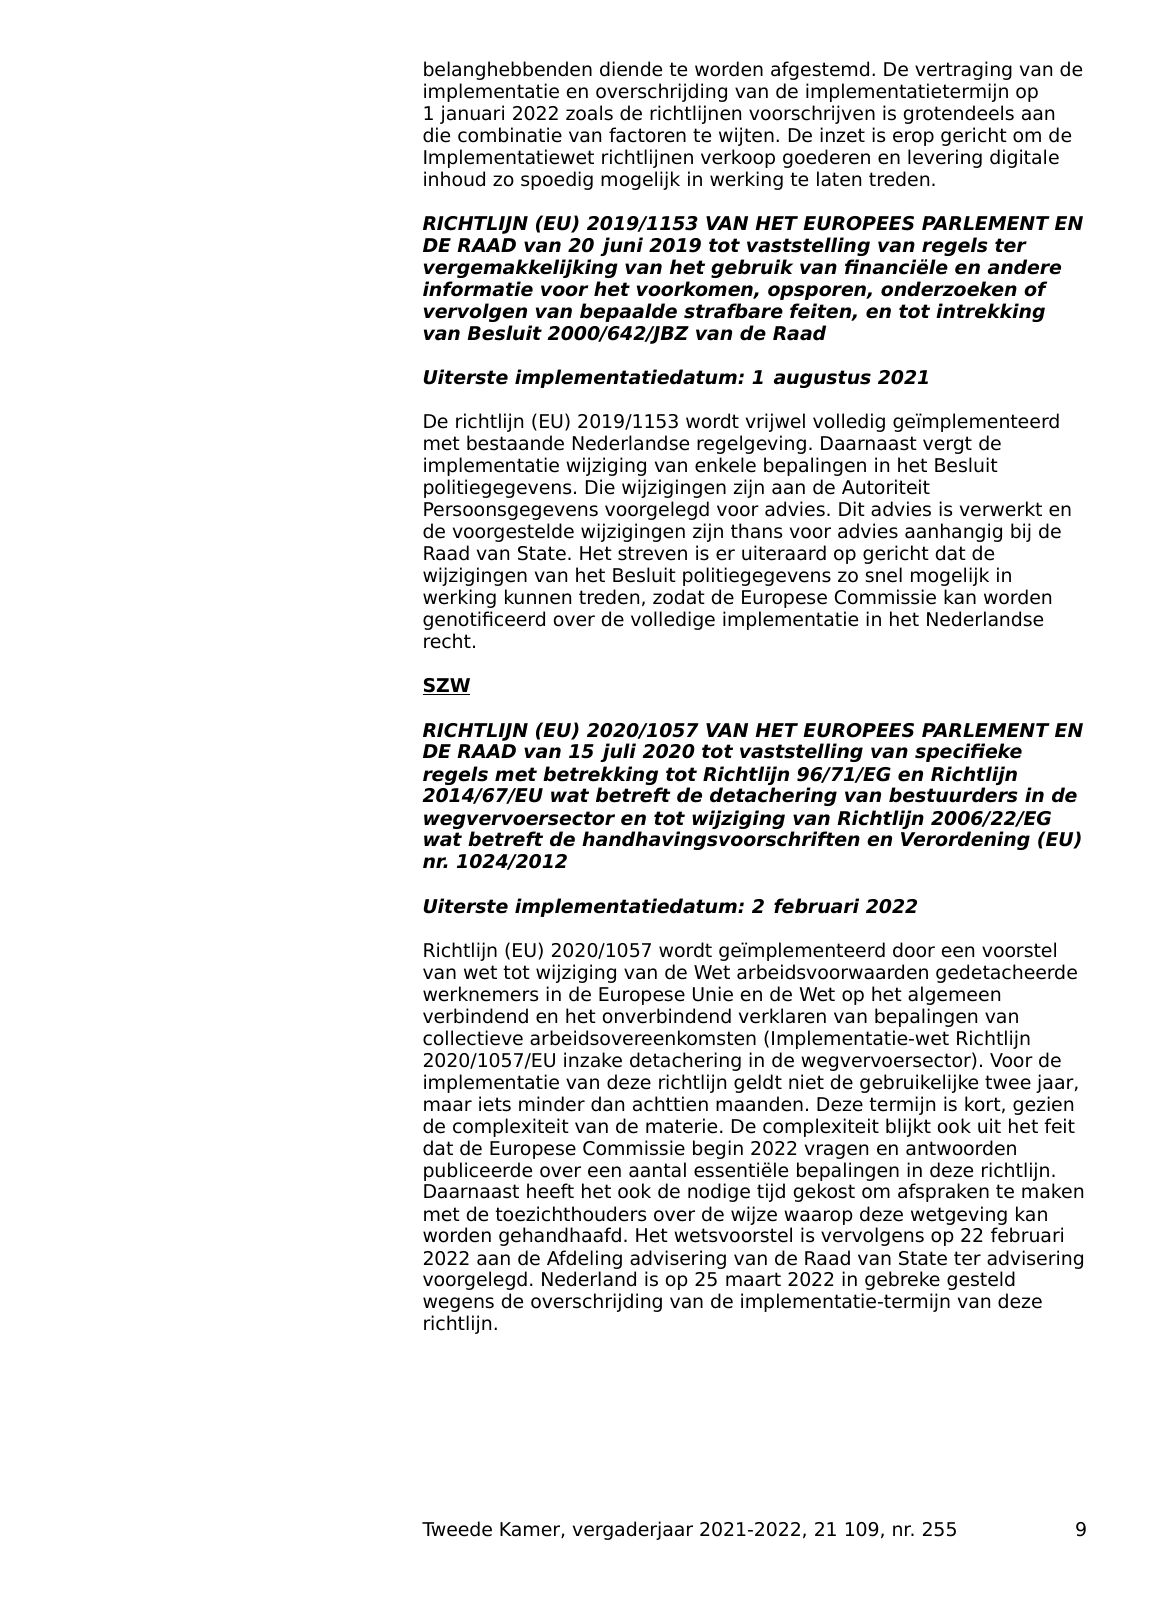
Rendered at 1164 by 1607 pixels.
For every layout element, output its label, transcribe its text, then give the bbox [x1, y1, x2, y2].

subtitle Uiterste implementatiedatum: 1 augustus 2021 [422, 367, 1087, 389]
subtitle RICHTLIJN (EU) 2019/1153 VAN HET EUROPEES PARLEMENT EN DE RAAD van 20 juni 2019 tot vaststelling van regels ter vergemakkelijking van het gebruik van financiële en andere informatie voor het voorkomen, opsporen, onderzoeken of vervolgen van bepaalde strafbare feiten, en tot intrekking van Besluit 2000/642/JBZ van de Raad [422, 213, 1087, 345]
subtitle RICHTLIJN (EU) 2020/1057 VAN HET EUROPEES PARLEMENT EN DE RAAD van 15 juli 2020 tot vaststelling van specifieke regels met betrekking tot Richtlijn 96/71/EG en Richtlijn 2014/67/EU wat betreft de detachering van bestuurders in de wegvervoersector en tot wijziging van Richtlijn 2006/22/EG wat betreft de handhavingsvoorschriften en Verordening (EU) nr. 1024/2012 [422, 719, 1087, 873]
subtitle SZW [422, 675, 1087, 697]
subtitle Uiterste implementatiedatum: 2 februari 2022 [422, 896, 1087, 917]
text belanghebbenden diende te worden afgestemd. De vertraging van de implementatie en overschrijding van de implementatietermijn op 1 januari 2022 zoals de richtlijnen voorschrijven is grotendeels aan die combinatie van factoren te wijten. De inzet is erop gericht om de Implementatiewet richtlijnen verkoop goederen en levering digitale inhoud zo spoedig mogelijk in werking te laten treden. [422, 59, 1087, 191]
text De richtlijn (EU) 2019/1153 wordt vrijwel volledig geïmplementeerd met bestaande Nederlandse regelgeving. Daarnaast vergt de implementatie wijziging van enkele bepalingen in het Besluit politiegegevens. Die wijzigingen zijn aan de Autoriteit Persoonsgegevens voorgelegd voor advies. Dit advies is verwerkt en de voorgestelde wijzigingen zijn thans voor advies aanhangig bij de Raad van State. Het streven is er uiteraard op gericht dat de wijzigingen van het Besluit politiegegevens zo snel mogelijk in werking kunnen treden, zodat de Europese Commissie kan worden genotificeerd over de volledige implementatie in het Nederlandse recht. [422, 411, 1087, 653]
text Richtlijn (EU) 2020/1057 wordt geïmplementeerd door een voorstel van wet tot wijziging van de Wet arbeidsvoorwaarden gedetacheerde werknemers in de Europese Unie en de Wet op het algemeen verbindend en het onverbindend verklaren van bepalingen van collectieve arbeidsovereenkomsten (Implementatie-wet Richtlijn 2020/1057/EU inzake detachering in de wegvervoersector). Voor de implementatie van deze richtlijn geldt niet de gebruikelijke twee jaar, maar iets minder dan achttien maanden. Deze termijn is kort, gezien de complexiteit van de materie. De complexiteit blijkt ook uit het feit dat de Europese Commissie begin 2022 vragen en antwoorden publiceerde over een aantal essentiële bepalingen in deze richtlijn. Daarnaast heeft het ook de nodige tijd gekost om afspraken te maken met de toezichthouders over de wijze waarop deze wetgeving kan worden gehandhaafd. Het wetsvoorstel is vervolgens op 22 februari 2022 aan de Afdeling advisering van de Raad van State ter advisering voorgelegd. Nederland is op 25 maart 2022 in gebreke gesteld wegens de overschrijding van de implementatie-termijn van deze richtlijn. [422, 940, 1087, 1335]
